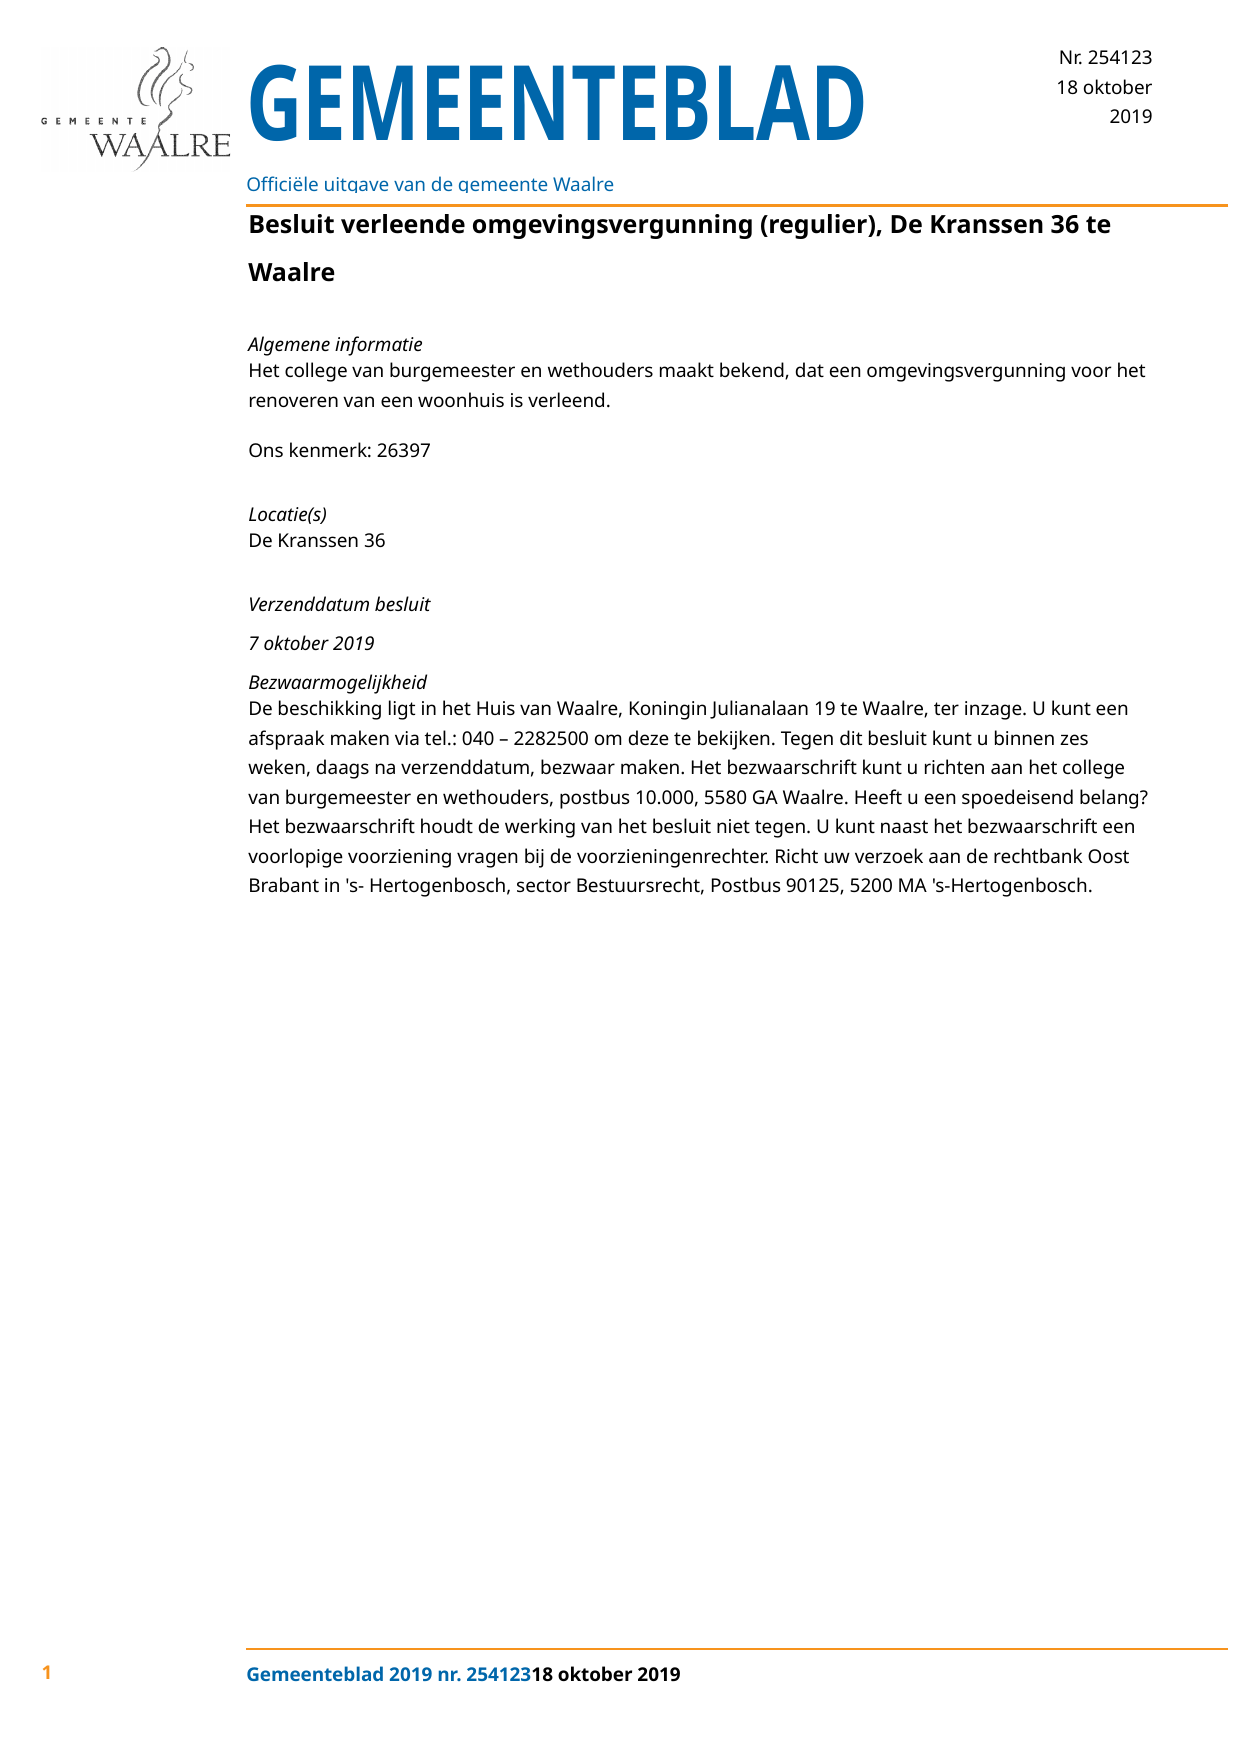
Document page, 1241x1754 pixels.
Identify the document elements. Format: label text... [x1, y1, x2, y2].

text Algemene informatie [248, 331, 1152, 357]
text De beschikking ligt in het Huis van Waalre, Koningin Julianalaan 19 te Waalre, ter inzage. U kunt een afspraak maken via tel.: 040 – 2282500 om deze te bekijken. Tegen dit besluit kunt u binnen zes weken, daags na verzenddatum, bezwaar maken. Het bezwaarschrift kunt u richten aan het college van burgemeester en wethouders, postbus 10.000, 5580 GA Waalre. Heeft u een spoedeisend belang? Het bezwaarschrift houdt de werking van het besluit niet tegen. U kunt naast het bezwaarschrift een voorlopige voorziening vragen bij de voorzieningenrechter. Richt uw verzoek aan de rechtbank Oost Brabant in 's- Hertogenbosch, sector Bestuursrecht, Postbus 90125, 5200 MA 's-Hertogenbosch. [248, 695, 1152, 898]
text Het college van burgemeester en wethouders maakt bekend, dat een omgevingsvergunning voor het renoveren van een woonhuis is verleend. [248, 357, 1152, 412]
text Verzenddatum besluit [248, 591, 1152, 617]
picture [41, 47, 231, 172]
text Besluit verleende omgevingsvergunning (regulier), De Kranssen 36 te Waalre [248, 207, 1152, 288]
text Locatie(s) [248, 501, 1152, 527]
text Ons kenmerk: 26397 [248, 437, 1152, 463]
text Bezwaarmogelijkheid [248, 669, 1152, 695]
text De Kranssen 36 [248, 527, 1152, 553]
text 7 oktober 2019 [248, 630, 1152, 656]
